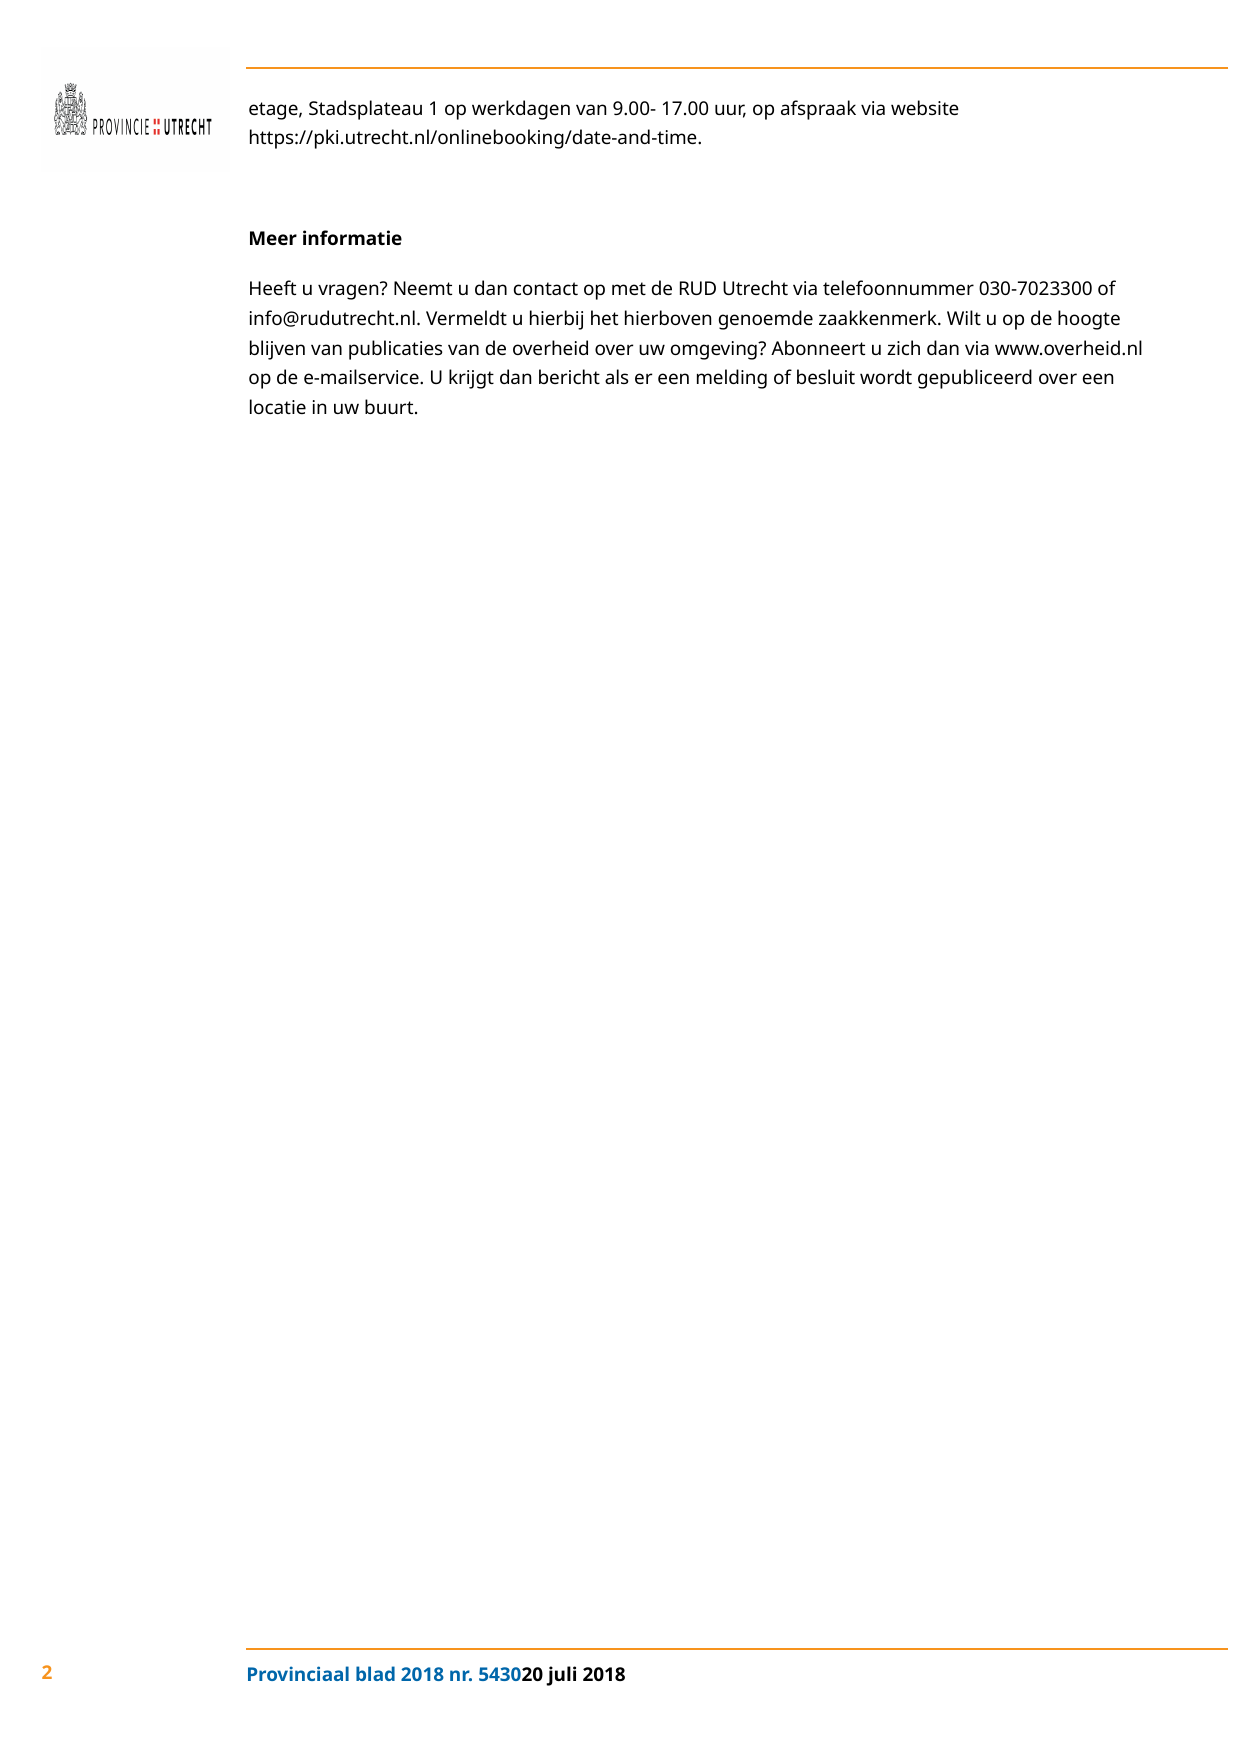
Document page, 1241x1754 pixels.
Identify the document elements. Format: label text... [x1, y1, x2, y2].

picture [41, 47, 231, 172]
text etage, Stadsplateau 1 op werkdagen van 9.00- 17.00 uur, op afspraak via website https://pki.utrecht.nl/onlinebooking/date-and-time. [248, 95, 1152, 150]
text Heeft u vragen? Neemt u dan contact op met de RUD Utrecht via telefoonnummer 030-7023300 of info@rudutrecht.nl. Vermeldt u hierbij het hierboven genoemde zaakkenmerk. Wilt u op de hoogte blijven van publicaties van de overheid over uw omgeving? Abonneert u zich dan via www.overheid.nl op de e-mailservice. U krijgt dan bericht als er een melding of besluit wordt gepubliceerd over een locatie in uw buurt. [248, 276, 1152, 420]
text Meer informatie [248, 225, 1152, 251]
